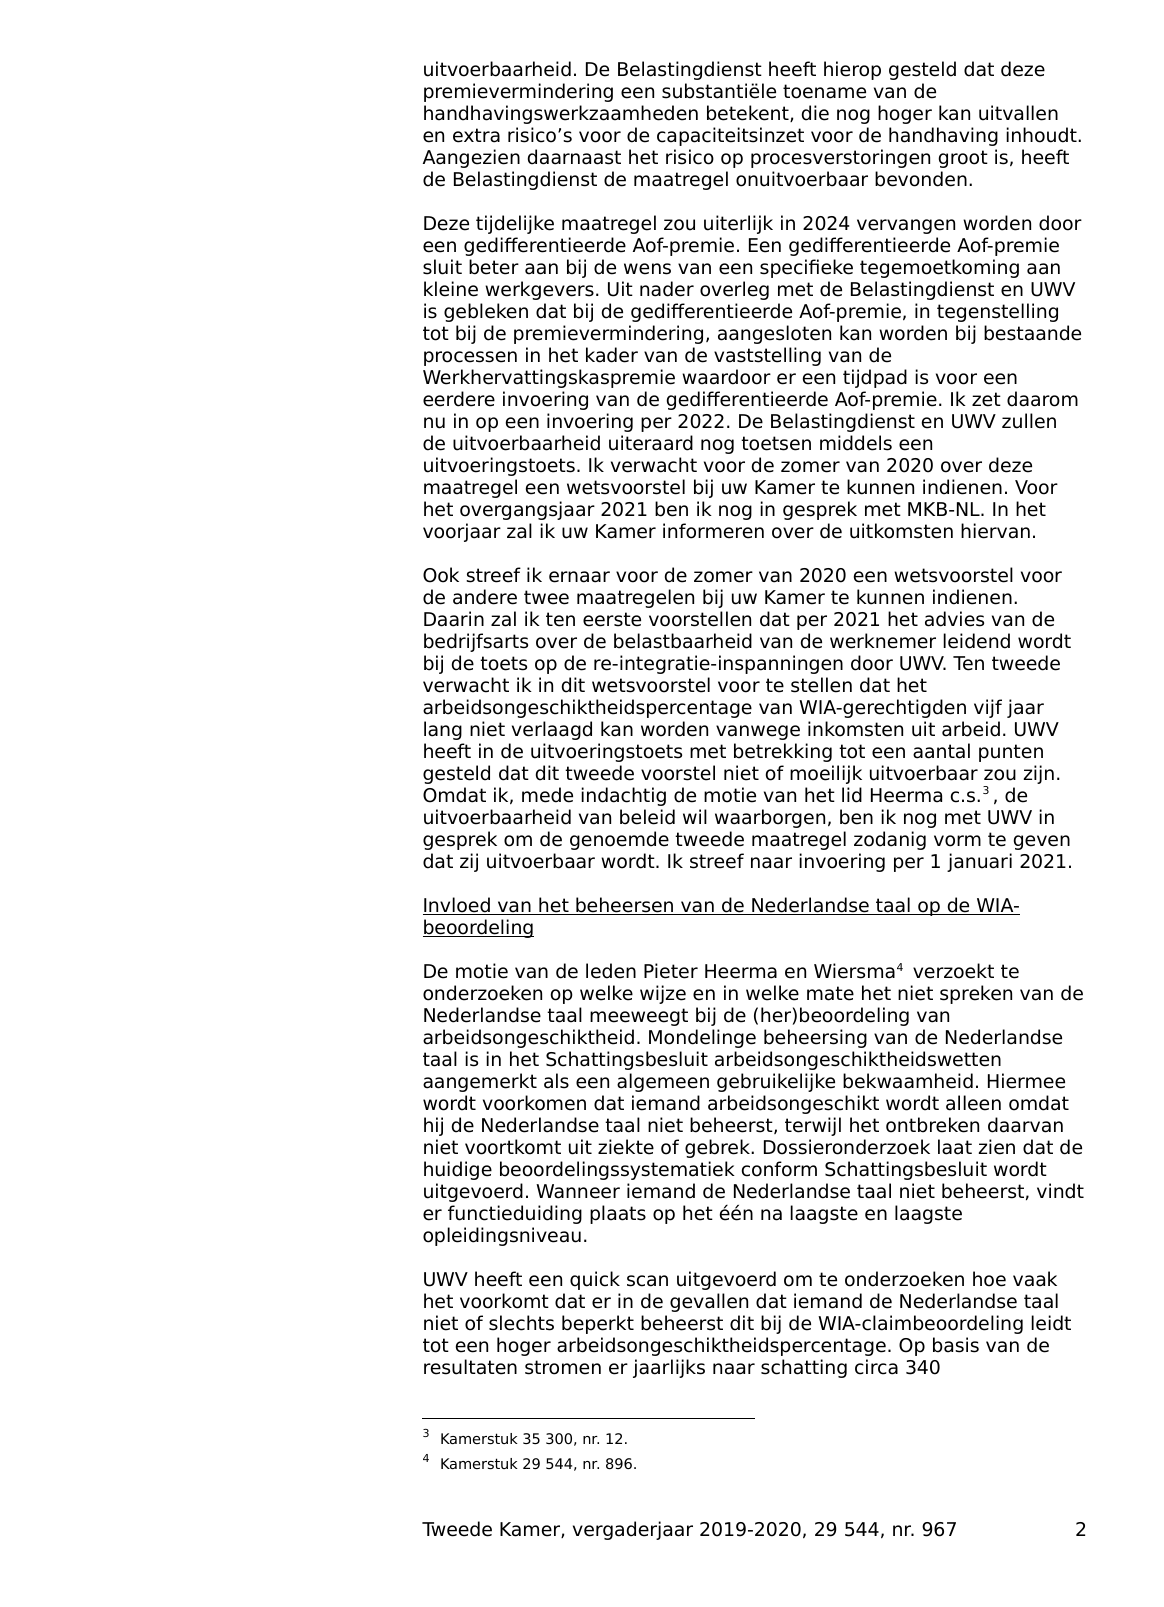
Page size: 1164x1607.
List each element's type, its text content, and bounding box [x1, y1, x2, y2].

text Kamerstuk 35 300, nr. 12. [422, 1427, 1087, 1449]
subtitle Invloed van het beheersen van de Nederlandse taal op de WIA-beoordeling [422, 895, 1087, 939]
text De motie van de leden Pieter Heerma en Wiersma verzoekt te onderzoeken op welke wijze en in welke mate het niet spreken van de Nederlandse taal meeweegt bij de (her)beoordeling van arbeidsongeschiktheid. Mondelinge beheersing van de Nederlandse taal is in het Schattingsbesluit arbeidsongeschiktheidswetten aangemerkt als een algemeen gebruikelijke bekwaamheid. Hiermee wordt voorkomen dat iemand arbeidsongeschikt wordt alleen omdat hij de Nederlandse taal niet beheerst, terwijl het ontbreken daarvan niet voortkomt uit ziekte of gebrek. Dossieronderzoek laat zien dat de huidige beoordelingssystematiek conform Schattingsbesluit wordt uitgevoerd. Wanneer iemand de Nederlandse taal niet beheerst, vindt er functieduiding plaats op het één na laagste en laagste opleidingsniveau. [422, 961, 1087, 1247]
text uitvoerbaarheid. De Belastingdienst heeft hierop gesteld dat deze premievermindering een substantiële toename van de handhavingswerkzaamheden betekent, die nog hoger kan uitvallen en extra risico’s voor de capaciteitsinzet voor de handhaving inhoudt. Aangezien daarnaast het risico op procesverstoringen groot is, heeft de Belastingdienst de maatregel onuitvoerbaar bevonden. [422, 59, 1087, 191]
text Deze tijdelijke maatregel zou uiterlijk in 2024 vervangen worden door een gedifferentieerde Aof-premie. Een gedifferentieerde Aof-premie sluit beter aan bij de wens van een specifieke tegemoetkoming aan kleine werkgevers. Uit nader overleg met de Belastingdienst en UWV is gebleken dat bij de gedifferentieerde Aof-premie, in tegenstelling tot bij de premievermindering, aangesloten kan worden bij bestaande processen in het kader van de vaststelling van de Werkhervattingskaspremie waardoor er een tijdpad is voor een eerdere invoering van de gedifferentieerde Aof-premie. Ik zet daarom nu in op een invoering per 2022. De Belastingdienst en UWV zullen de uitvoerbaarheid uiteraard nog toetsen middels een uitvoeringstoets. Ik verwacht voor de zomer van 2020 over deze maatregel een wetsvoorstel bij uw Kamer te kunnen indienen. Voor het overgangsjaar 2021 ben ik nog in gesprek met MKB-NL. In het voorjaar zal ik uw Kamer informeren over de uitkomsten hiervan. [422, 213, 1087, 543]
text UWV heeft een quick scan uitgevoerd om te onderzoeken hoe vaak het voorkomt dat er in de gevallen dat iemand de Nederlandse taal niet of slechts beperkt beheerst dit bij de WIA-claimbeoordeling leidt tot een hoger arbeidsongeschiktheidspercentage. Op basis van de resultaten stromen er jaarlijks naar schatting circa 340 [422, 1269, 1087, 1379]
text Ook streef ik ernaar voor de zomer van 2020 een wetsvoorstel voor de andere twee maatregelen bij uw Kamer te kunnen indienen. Daarin zal ik ten eerste voorstellen dat per 2021 het advies van de bedrijfsarts over de belastbaarheid van de werknemer leidend wordt bij de toets op de re-integratie-inspanningen door UWV. Ten tweede verwacht ik in dit wetsvoorstel voor te stellen dat het arbeidsongeschiktheidspercentage van WIA-gerechtigden vijf jaar lang niet verlaagd kan worden vanwege inkomsten uit arbeid. UWV heeft in de uitvoeringstoets met betrekking tot een aantal punten gesteld dat dit tweede voorstel niet of moeilijk uitvoerbaar zou zijn. Omdat ik, mede indachtig de motie van het lid Heerma c.s., de uitvoerbaarheid van beleid wil waarborgen, ben ik nog met UWV in gesprek om de genoemde tweede maatregel zodanig vorm te geven dat zij uitvoerbaar wordt. Ik streef naar invoering per 1 januari 2021. [422, 565, 1087, 873]
text Kamerstuk 29 544, nr. 896. [422, 1452, 1087, 1474]
